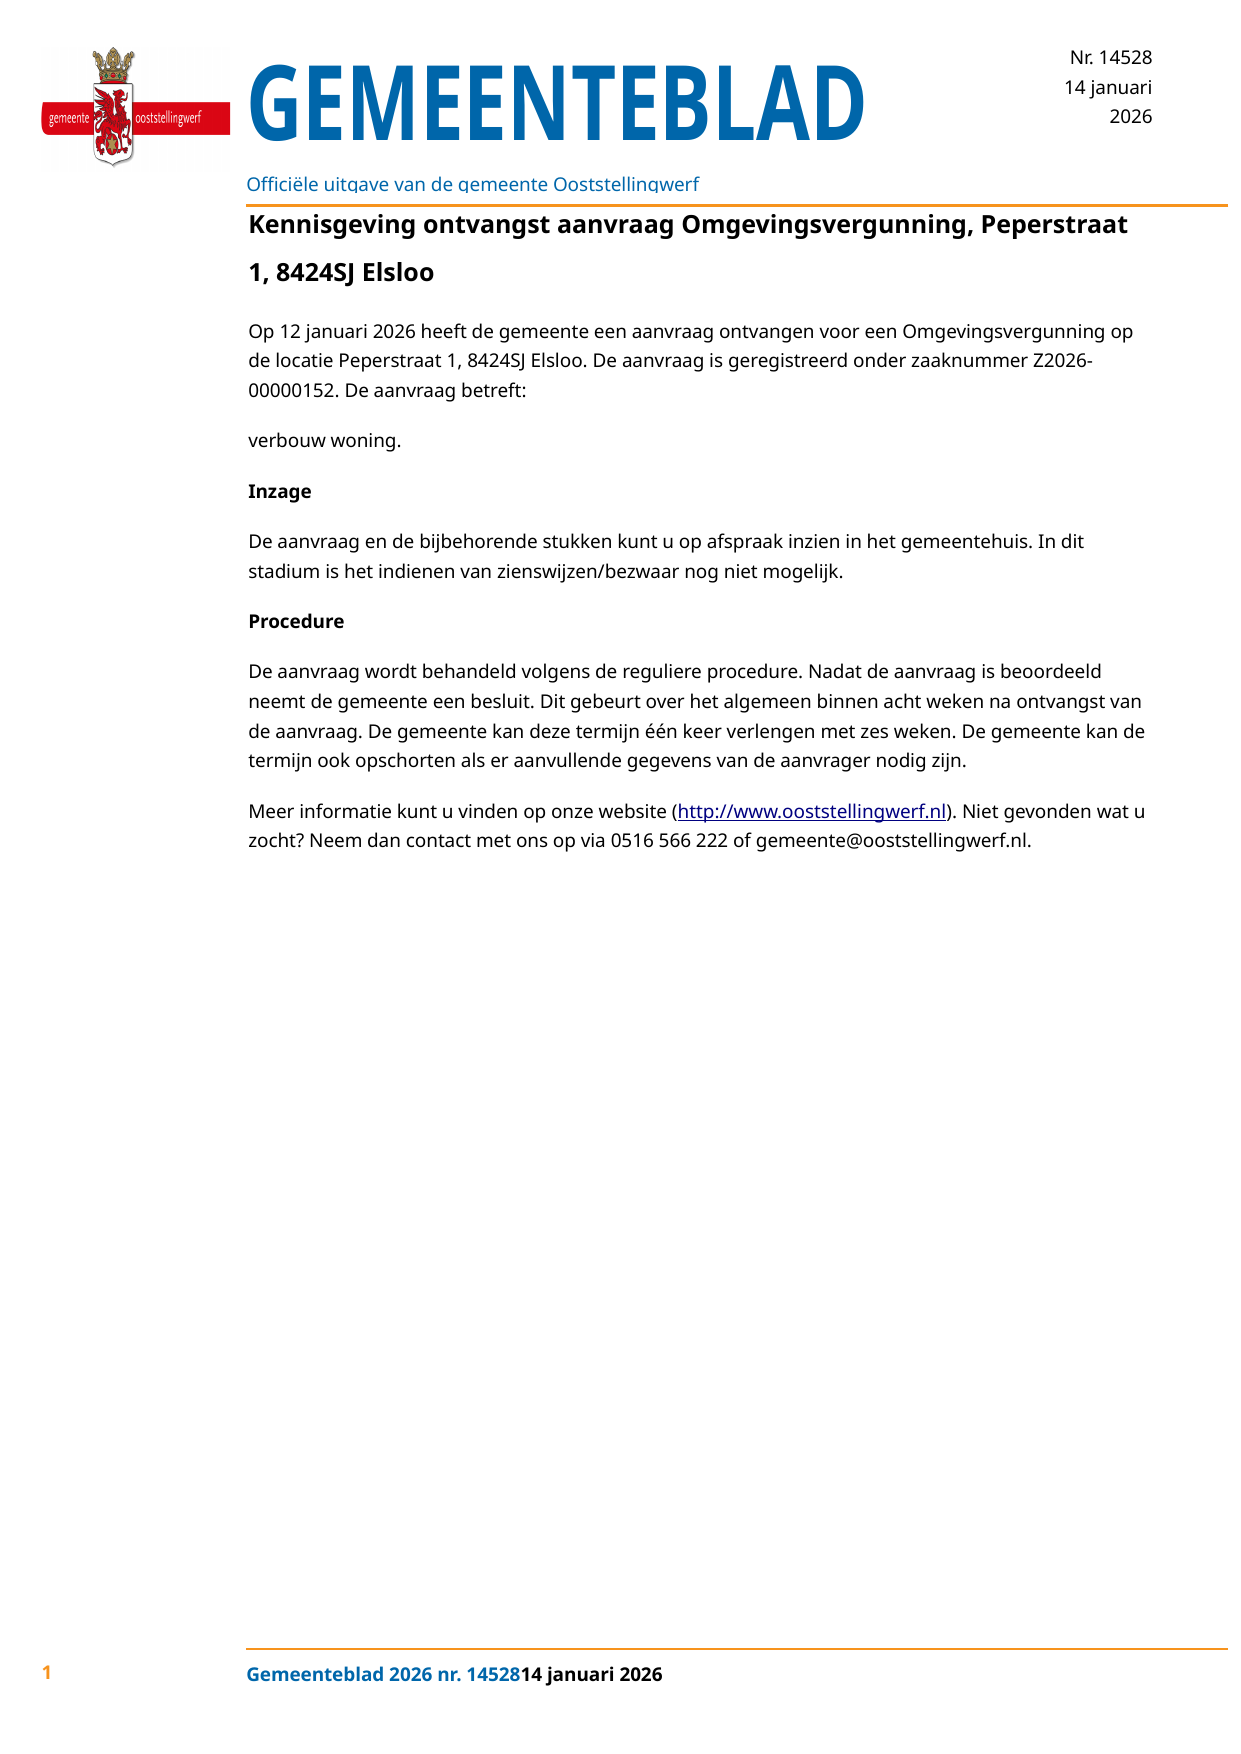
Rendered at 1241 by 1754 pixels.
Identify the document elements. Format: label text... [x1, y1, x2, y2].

text Op 12 januari 2026 heeft de gemeente een aanvraag ontvangen voor een Omgevingsvergunning op de locatie Peperstraat 1, 8424SJ Elsloo. De aanvraag is geregistreerd onder zaaknummer Z2026-00000152. De aanvraag betreft: [248, 318, 1152, 403]
text verbouw woning. [248, 427, 1152, 453]
text De aanvraag wordt behandeld volgens de reguliere procedure. Nadat de aanvraag is beoordeeld neemt de gemeente een besluit. Dit gebeurt over het algemeen binnen acht weken na ontvangst van de aanvraag. De gemeente kan deze termijn één keer verlengen met zes weken. De gemeente kan de termijn ook opschorten als er aanvullende gegevens van de aanvrager nodig zijn. [248, 659, 1152, 773]
text Inzage [248, 478, 1152, 504]
text Meer informatie kunt u vinden op onze website (http://www.ooststellingwerf.nl). Niet gevonden wat u zocht? Neem dan contact met ons op via 0516 566 222 of gemeente@ooststellingwerf.nl. [248, 798, 1152, 853]
picture [41, 47, 231, 172]
text De aanvraag en de bijbehorende stukken kunt u op afspraak inzien in het gemeentehuis. In dit stadium is het indienen van zienswijzen/bezwaar nog niet mogelijk. [248, 528, 1152, 584]
text Kennisgeving ontvangst aanvraag Omgevingsvergunning, Peperstraat 1, 8424SJ Elsloo [248, 207, 1152, 288]
text Procedure [248, 608, 1152, 634]
